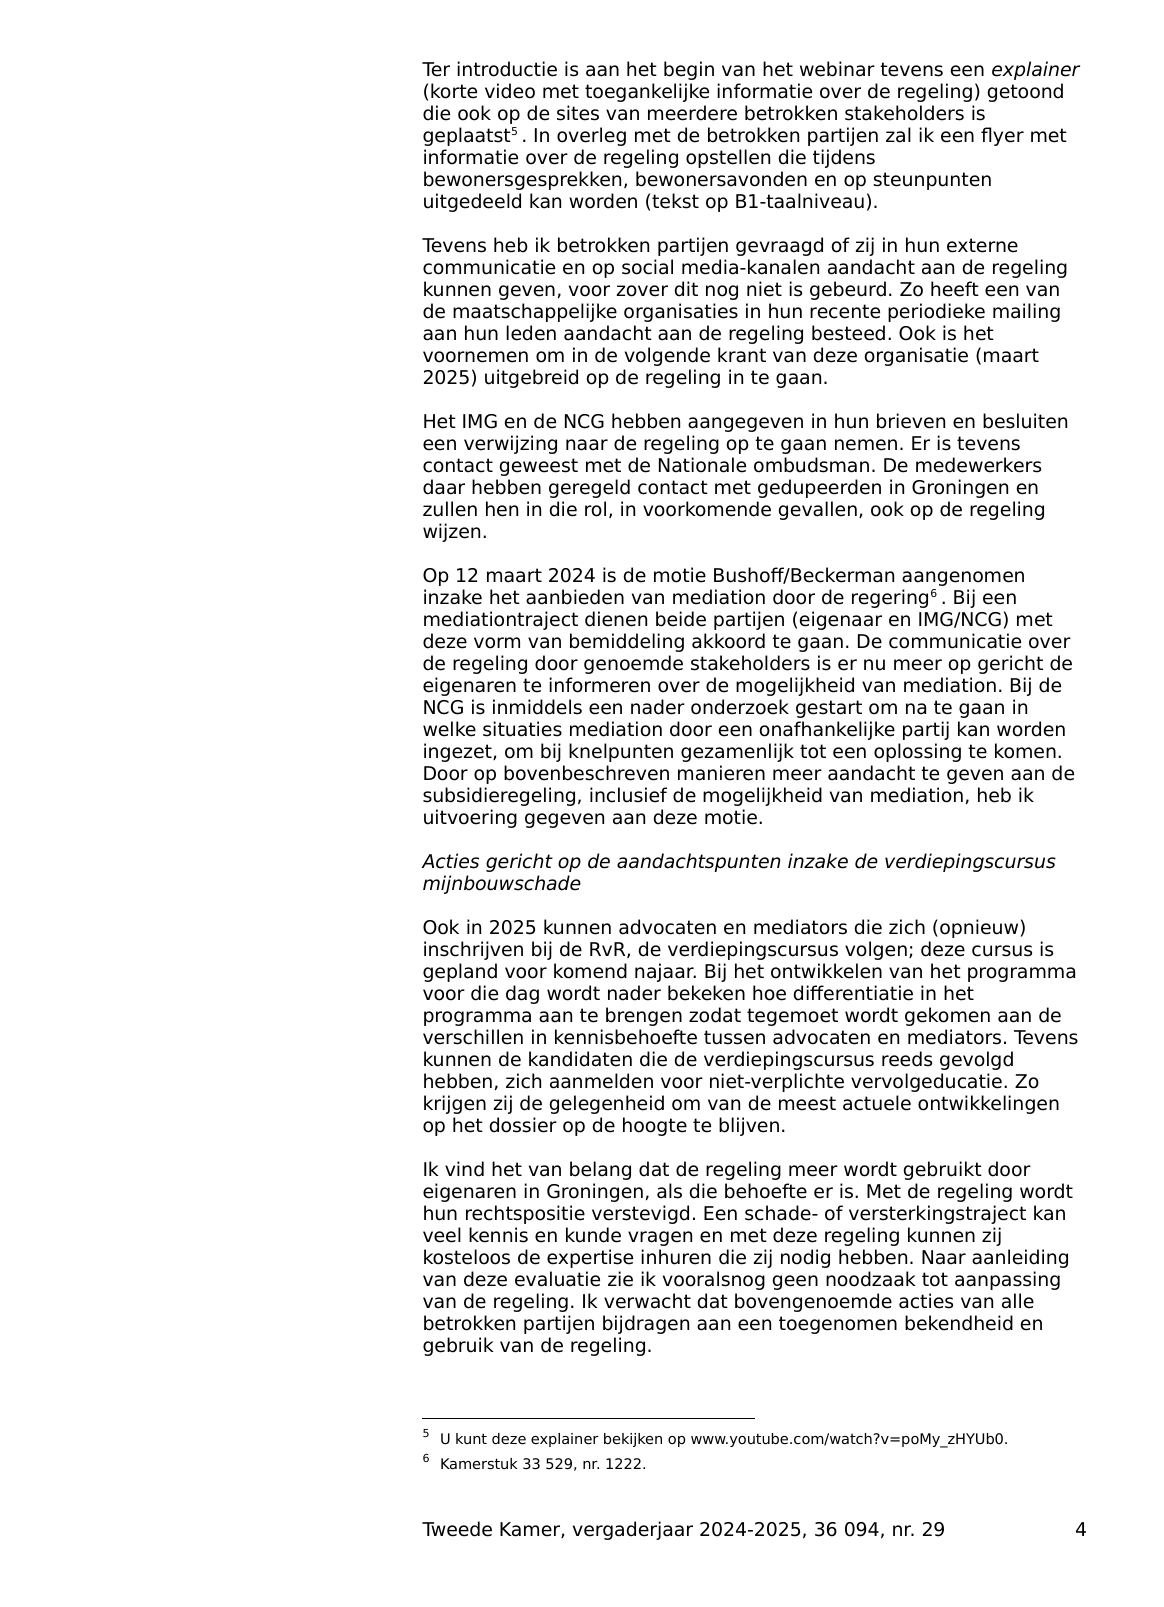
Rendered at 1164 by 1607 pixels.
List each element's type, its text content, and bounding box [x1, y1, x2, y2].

text Ik vind het van belang dat de regeling meer wordt gebruikt door eigenaren in Groningen, als die behoefte er is. Met de regeling wordt hun rechtspositie verstevigd. Een schade- of versterkingstraject kan veel kennis en kunde vragen en met deze regeling kunnen zij kosteloos de expertise inhuren die zij nodig hebben. Naar aanleiding van deze evaluatie zie ik vooralsnog geen noodzaak tot aanpassing van de regeling. Ik verwacht dat bovengenoemde acties van alle betrokken partijen bijdragen aan een toegenomen bekendheid en gebruik van de regeling. [422, 1159, 1087, 1357]
text Kamerstuk 33 529, nr. 1222. [422, 1452, 1087, 1474]
text Het IMG en de NCG hebben aangegeven in hun brieven en besluiten een verwijzing naar de regeling op te gaan nemen. Er is tevens contact geweest met de Nationale ombudsman. De medewerkers daar hebben geregeld contact met gedupeerden in Groningen en zullen hen in die rol, in voorkomende gevallen, ook op de regeling wijzen. [422, 411, 1087, 543]
subtitle Acties gericht op de aandachtspunten inzake de verdiepingscursus mijnbouwschade [422, 851, 1087, 895]
text Tevens heb ik betrokken partijen gevraagd of zij in hun externe communicatie en op social media-kanalen aandacht aan de regeling kunnen geven, voor zover dit nog niet is gebeurd. Zo heeft een van de maatschappelijke organisaties in hun recente periodieke mailing aan hun leden aandacht aan de regeling besteed. Ook is het voornemen om in de volgende krant van deze organisatie (maart 2025) uitgebreid op de regeling in te gaan. [422, 235, 1087, 389]
text Op 12 maart 2024 is de motie Bushoff/Beckerman aangenomen inzake het aanbieden van mediation door de regering. Bij een mediationtraject dienen beide partijen (eigenaar en IMG/NCG) met deze vorm van bemiddeling akkoord te gaan. De communicatie over de regeling door genoemde stakeholders is er nu meer op gericht de eigenaren te informeren over de mogelijkheid van mediation. Bij de NCG is inmiddels een nader onderzoek gestart om na te gaan in welke situaties mediation door een onafhankelijke partij kan worden ingezet, om bij knelpunten gezamenlijk tot een oplossing te komen. Door op bovenbeschreven manieren meer aandacht te geven aan de subsidieregeling, inclusief de mogelijkheid van mediation, heb ik uitvoering gegeven aan deze motie. [422, 565, 1087, 829]
text U kunt deze explainer bekijken op www.youtube.com/watch?v=poMy_zHYUb0. [422, 1427, 1087, 1449]
text Ook in 2025 kunnen advocaten en mediators die zich (opnieuw) inschrijven bij de RvR, de verdiepingscursus volgen; deze cursus is gepland voor komend najaar. Bij het ontwikkelen van het programma voor die dag wordt nader bekeken hoe differentiatie in het programma aan te brengen zodat tegemoet wordt gekomen aan de verschillen in kennisbehoefte tussen advocaten en mediators. Tevens kunnen de kandidaten die de verdiepingscursus reeds gevolgd hebben, zich aanmelden voor niet-verplichte vervolgeducatie. Zo krijgen zij de gelegenheid om van de meest actuele ontwikkelingen op het dossier op de hoogte te blijven. [422, 917, 1087, 1137]
text Ter introductie is aan het begin van het webinar tevens een explainer (korte video met toegankelijke informatie over de regeling) getoond die ook op de sites van meerdere betrokken stakeholders is geplaatst. In overleg met de betrokken partijen zal ik een flyer met informatie over de regeling opstellen die tijdens bewonersgesprekken, bewonersavonden en op steunpunten uitgedeeld kan worden (tekst op B1-taalniveau). [422, 59, 1087, 213]
